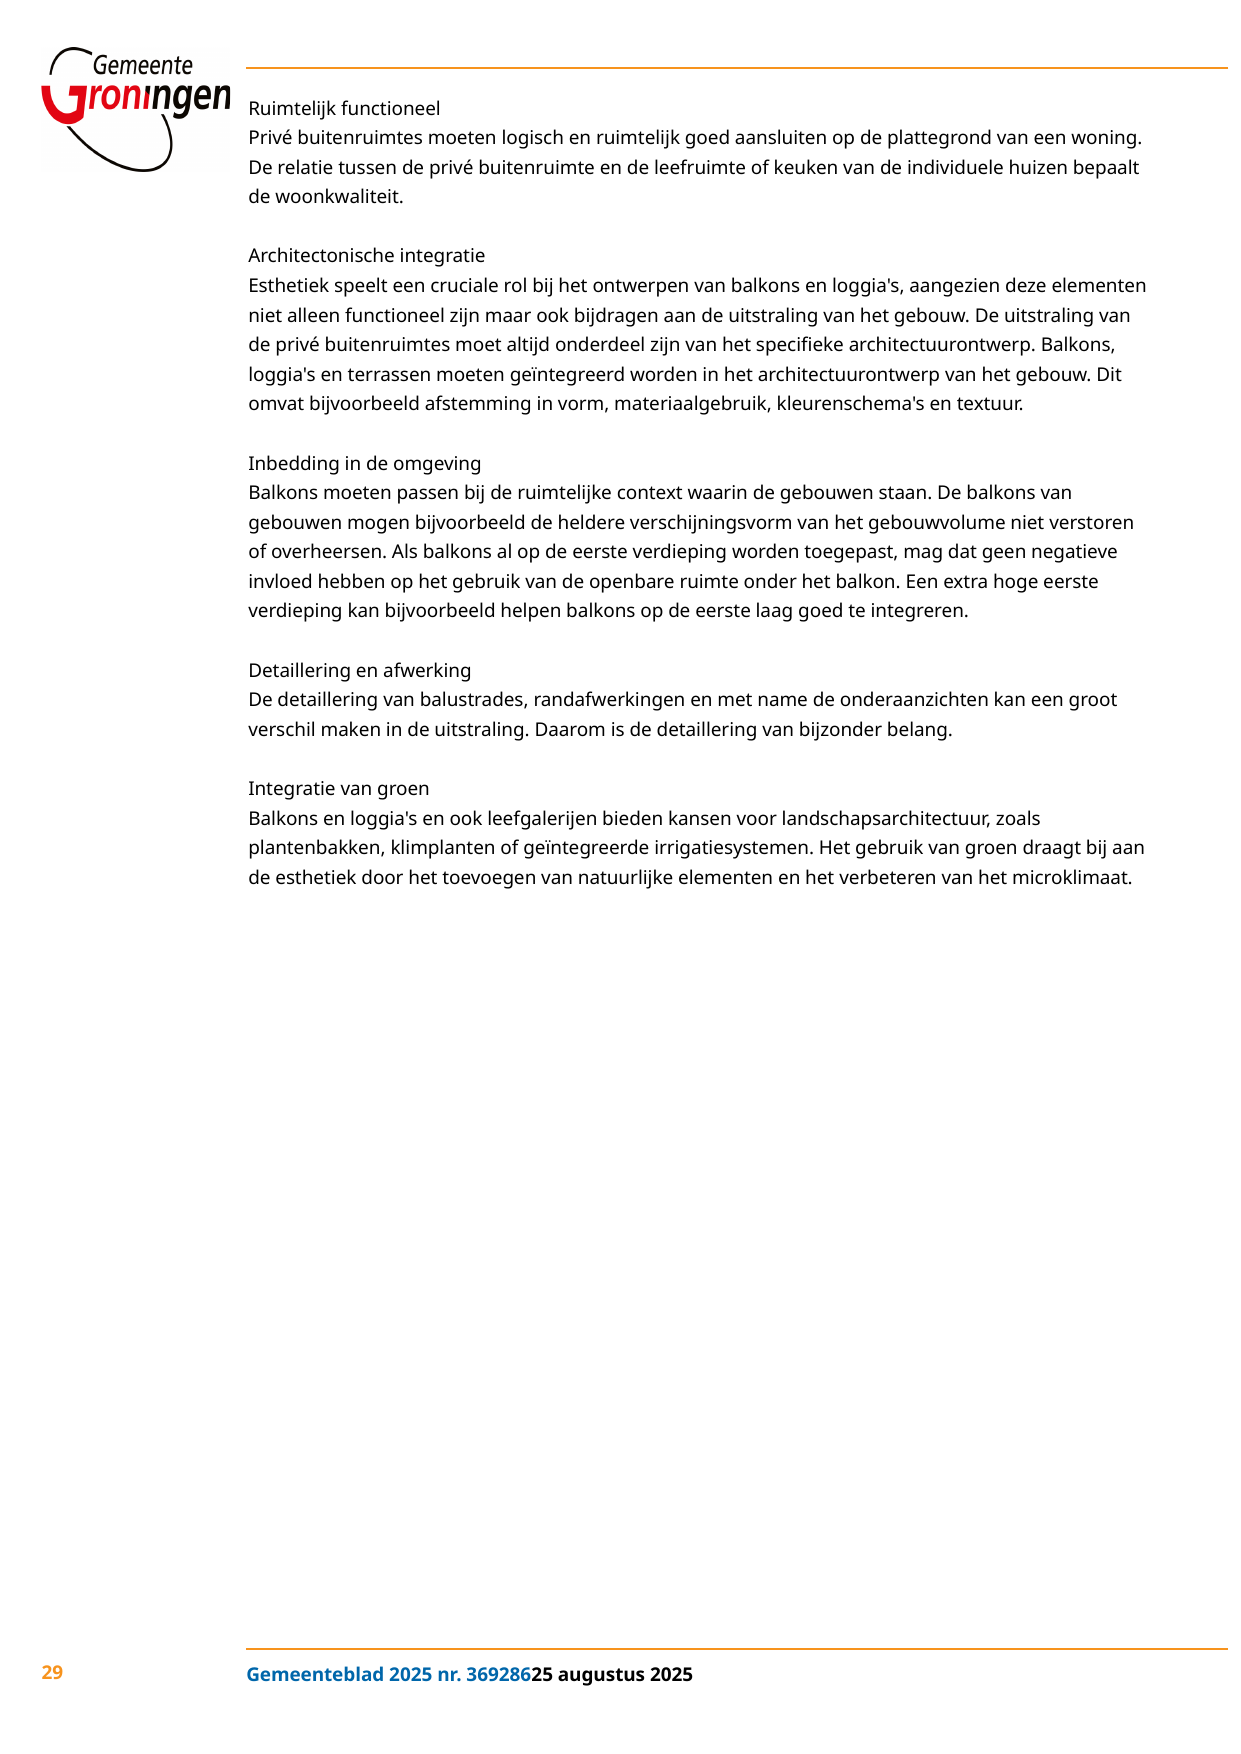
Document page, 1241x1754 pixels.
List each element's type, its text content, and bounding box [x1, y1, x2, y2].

text Architectonische integratie [248, 243, 1152, 268]
text Privé buitenruimtes moeten logisch en ruimtelijk goed aansluiten op de plattegrond van een woning. De relatie tussen de privé buitenruimte en de leefruimte of keuken van de individuele huizen bepaalt de woonkwaliteit. [248, 124, 1152, 209]
text Balkons en loggia's en ook leefgalerijen bieden kansen voor landschapsarchitectuur, zoals plantenbakken, klimplanten of geïntegreerde irrigatiesystemen. Het gebruik van groen draagt bij aan de esthetiek door het toevoegen van natuurlijke elementen en het verbeteren van het microklimaat. [248, 805, 1152, 890]
text Inbedding in de omgeving [248, 450, 1152, 476]
picture [41, 47, 231, 172]
text De detaillering van balustrades, randafwerkingen en met name de onderaanzichten kan een groot verschil maken in de uitstraling. Daarom is de detaillering van bijzonder belang. [248, 686, 1152, 742]
text Balkons moeten passen bij de ruimtelijke context waarin de gebouwen staan. De balkons van gebouwen mogen bijvoorbeeld de heldere verschijningsvorm van het gebouwvolume niet verstoren of overheersen. Als balkons al op de eerste verdieping worden toegepast, mag dat geen negatieve invloed hebben op het gebruik van de openbare ruimte onder het balkon. Een extra hoge eerste verdieping kan bijvoorbeeld helpen balkons op de eerste laag goed te integreren. [248, 479, 1152, 623]
text Integratie van groen [248, 775, 1152, 801]
text Detaillering en afwerking [248, 657, 1152, 683]
text Esthetiek speelt een cruciale rol bij het ontwerpen van balkons en loggia's, aangezien deze elementen niet alleen functioneel zijn maar ook bijdragen aan de uitstraling van het gebouw. De uitstraling van de privé buitenruimtes moet altijd onderdeel zijn van het specifieke architectuurontwerp. Balkons, loggia's en terrassen moeten geïntegreerd worden in het architectuurontwerp van het gebouw. Dit omvat bijvoorbeeld afstemming in vorm, materiaalgebruik, kleurenschema's en textuur. [248, 272, 1152, 416]
text Ruimtelijk functioneel [248, 95, 1152, 121]
